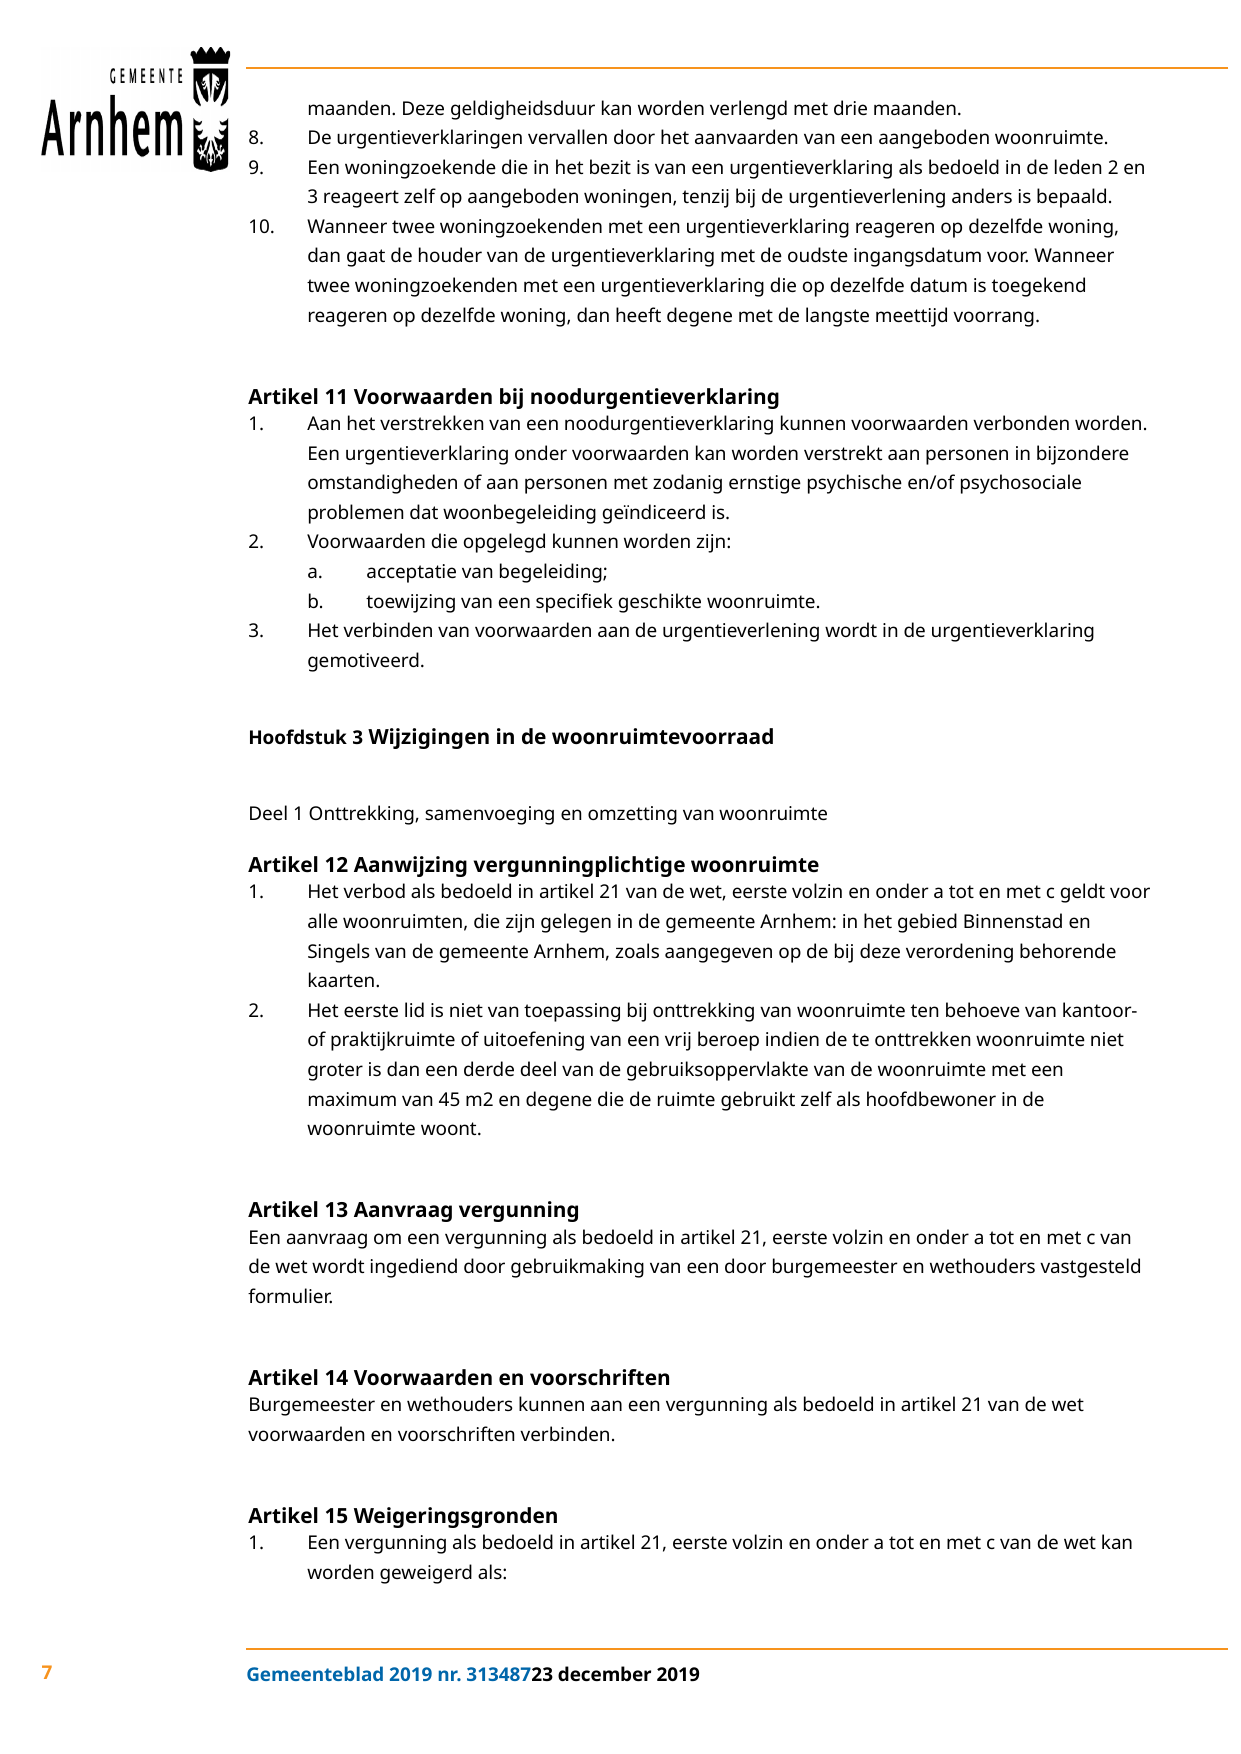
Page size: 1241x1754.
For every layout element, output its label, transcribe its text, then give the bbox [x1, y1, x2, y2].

list De urgentieverklaringen vervallen door het aanvaarden van een aangeboden woonruimte. [248, 124, 1152, 150]
list Voorwaarden die opgelegd kunnen worden zijn: [248, 529, 1152, 554]
text Artikel 14 Voorwaarden en voorschriften [248, 1363, 1152, 1391]
list Een vergunning als bedoeld in artikel 21, eerste volzin en onder a tot en met c van de wet kan worden geweigerd als: [248, 1529, 1152, 1585]
text Burgemeester en wethouders kunnen aan een vergunning als bedoeld in artikel 21 van de wet voorwaarden en voorschriften verbinden. [248, 1391, 1152, 1447]
list maanden. Deze geldigheidsduur kan worden verlengd met drie maanden. [248, 95, 1152, 121]
list acceptatie van begeleiding; [307, 558, 1152, 584]
list Het eerste lid is niet van toepassing bij onttrekking van woonruimte ten behoeve van kantoor- of praktijkruimte of uitoefening van een vrij beroep indien de te onttrekken woonruimte niet groter is dan een derde deel van de gebruiksoppervlakte van de woonruimte met een maximum van 45 m2 en degene die de ruimte gebruikt zelf als hoofdbewoner in de woonruimte woont. [248, 997, 1152, 1141]
text Artikel 11 Voorwaarden bij noodurgentieverklaring [248, 382, 1152, 410]
list Een woningzoekende die in het bezit is van een urgentieverklaring als bedoeld in de leden 2 en 3 reageert zelf op aangeboden woningen, tenzij bij de urgentieverlening anders is bepaald. [248, 154, 1152, 209]
list Aan het verstrekken van een noodurgentieverklaring kunnen voorwaarden verbonden worden. Een urgentieverklaring onder voorwaarden kan worden verstrekt aan personen in bijzondere omstandigheden of aan personen met zodanig ernstige psychische en/of psychosociale problemen dat woonbegeleiding geïndiceerd is. [248, 410, 1152, 525]
list Wanneer twee woningzoekenden met een urgentieverklaring reageren op dezelfde woning, dan gaat de houder van de urgentieverklaring met de oudste ingangsdatum voor. Wanneer twee woningzoekenden met een urgentieverklaring die op dezelfde datum is toegekend reageren op dezelfde woning, dan heeft degene met de langste meettijd voorrang. [248, 213, 1152, 328]
list Het verbod als bedoeld in artikel 21 van de wet, eerste volzin en onder a tot en met c geldt voor alle woonruimten, die zijn gelegen in de gemeente Arnhem: in het gebied Binnenstad en Singels van de gemeente Arnhem, zoals aangegeven op de bij deze verordening behorende kaarten. [248, 879, 1152, 993]
text Artikel 13 Aanvraag vergunning [248, 1195, 1152, 1224]
text Een aanvraag om een vergunning als bedoeld in artikel 21, eerste volzin en onder a tot en met c van de wet wordt ingediend door gebruikmaking van een door burgemeester en wethouders vastgesteld formulier. [248, 1224, 1152, 1309]
picture [41, 47, 231, 172]
text Artikel 12 Aanwijzing vergunningplichtige woonruimte [248, 850, 1152, 879]
text Artikel 15 Weigeringsgronden [248, 1501, 1152, 1529]
list toewijzing van een specifiek geschikte woonruimte. [307, 588, 1152, 613]
text Hoofdstuk 3 Wijzigingen in de woonruimtevoorraad [248, 722, 1152, 751]
text Deel 1 Onttrekking, samenvoeging en omzetting van woonruimte [248, 800, 1152, 826]
list Het verbinden van voorwaarden aan de urgentieverlening wordt in de urgentieverklaring gemotiveerd. [248, 617, 1152, 673]
